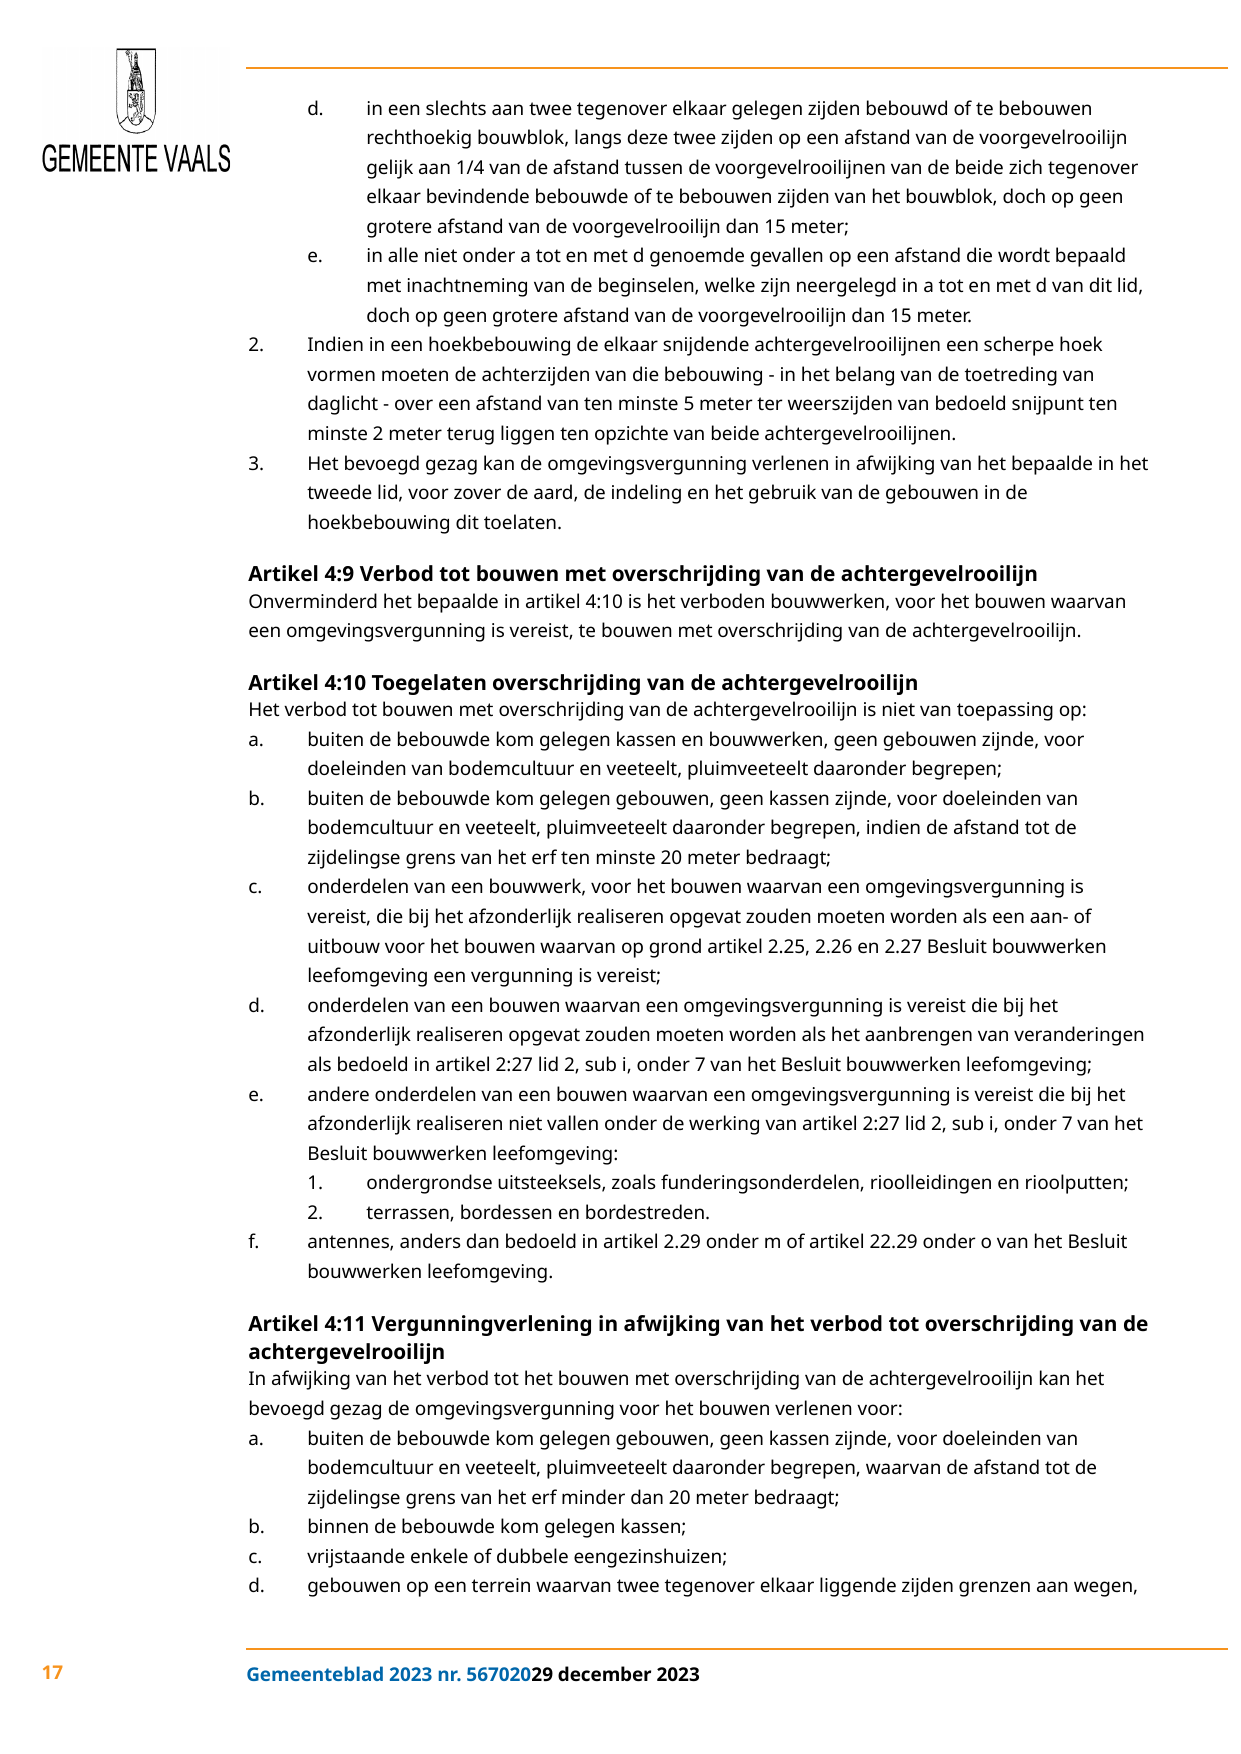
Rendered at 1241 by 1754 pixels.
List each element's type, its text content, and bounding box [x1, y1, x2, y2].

list gebouwen op een terrein waarvan twee tegenover elkaar liggende zijden grenzen aan wegen, [248, 1573, 1152, 1598]
list onderdelen van een bouwen waarvan een omgevingsvergunning is vereist die bij het afzonderlijk realiseren opgevat zouden moeten worden als het aanbrengen van veranderingen als bedoeld in artikel 2:27 lid 2, sub i, onder 7 van het Besluit bouwwerken leefomgeving; [248, 992, 1152, 1077]
text In afwijking van het verbod tot het bouwen met overschrijding van de achtergevelrooilijn kan het bevoegd gezag de omgevingsvergunning voor het bouwen verlenen voor: [248, 1366, 1152, 1421]
picture [41, 47, 231, 172]
list antennes, anders dan bedoeld in artikel 2.29 onder m of artikel 22.29 onder o van het Besluit bouwwerken leefomgeving. [248, 1229, 1152, 1284]
list terrassen, bordessen en bordestreden. [307, 1199, 1152, 1225]
list vrijstaande enkele of dubbele eengezinshuizen; [248, 1543, 1152, 1569]
list Het bevoegd gezag kan de omgevingsvergunning verlenen in afwijking van het bepaalde in het tweede lid, voor zover de aard, de indeling en het gebruik van de gebouwen in de hoekbebouwing dit toelaten. [248, 450, 1152, 535]
list onderdelen van een bouwwerk, voor het bouwen waarvan een omgevingsvergunning is vereist, die bij het afzonderlijk realiseren opgevat zouden moeten worden als een aan- of uitbouw voor het bouwen waarvan op grond artikel 2.25, 2.26 en 2.27 Besluit bouwwerken leefomgeving een vergunning is vereist; [248, 874, 1152, 988]
text Artikel 4:10 Toegelaten overschrijding van de achtergevelrooilijn [248, 668, 1152, 696]
text Artikel 4:11 Vergunningverlening in afwijking van het verbod tot overschrijding van de achtergevelrooilijn [248, 1309, 1152, 1366]
list buiten de bebouwde kom gelegen kassen en bouwwerken, geen gebouwen zijnde, voor doeleinden van bodemcultuur en veeteelt, pluimveeteelt daaronder begrepen; [248, 726, 1152, 781]
text Artikel 4:9 Verbod tot bouwen met overschrijding van de achtergevelrooilijn [248, 559, 1152, 588]
text Onverminderd het bepaalde in artikel 4:10 is het verboden bouwwerken, voor het bouwen waarvan een omgevingsvergunning is vereist, te bouwen met overschrijding van de achtergevelrooilijn. [248, 588, 1152, 643]
list binnen de bebouwde kom gelegen kassen; [248, 1513, 1152, 1539]
list buiten de bebouwde kom gelegen gebouwen, geen kassen zijnde, voor doeleinden van bodemcultuur en veeteelt, pluimveeteelt daaronder begrepen, waarvan de afstand tot de zijdelingse grens van het erf minder dan 20 meter bedraagt; [248, 1425, 1152, 1510]
list buiten de bebouwde kom gelegen gebouwen, geen kassen zijnde, voor doeleinden van bodemcultuur en veeteelt, pluimveeteelt daaronder begrepen, indien de afstand tot de zijdelingse grens van het erf ten minste 20 meter bedraagt; [248, 785, 1152, 870]
text Het verbod tot bouwen met overschrijding van de achtergevelrooilijn is niet van toepassing op: [248, 696, 1152, 722]
list andere onderdelen van een bouwen waarvan een omgevingsvergunning is vereist die bij het afzonderlijk realiseren niet vallen onder de werking van artikel 2:27 lid 2, sub i, onder 7 van het Besluit bouwwerken leefomgeving: [248, 1081, 1152, 1166]
list Indien in een hoekbebouwing de elkaar snijdende achtergevelrooilijnen een scherpe hoek vormen moeten de achterzijden van die bebouwing - in het belang van de toetreding van daglicht - over een afstand van ten minste 5 meter ter weerszijden van bedoeld snijpunt ten minste 2 meter terug liggen ten opzichte van beide achtergevelrooilijnen. [248, 331, 1152, 446]
list in alle niet onder a tot en met d genoemde gevallen op een afstand die wordt bepaald met inachtneming van de beginselen, welke zijn neergelegd in a tot en met d van dit lid, doch op geen grotere afstand van de voorgevelrooilijn dan 15 meter. [307, 243, 1152, 328]
list in een slechts aan twee tegenover elkaar gelegen zijden bebouwd of te bebouwen rechthoekig bouwblok, langs deze twee zijden op een afstand van de voorgevelrooilijn gelijk aan 1/4 van de afstand tussen de voorgevelrooilijnen van de beide zich tegenover elkaar bevindende bebouwde of te bebouwen zijden van het bouwblok, doch op geen grotere afstand van de voorgevelrooilijn dan 15 meter; [307, 95, 1152, 239]
list ondergrondse uitsteeksels, zoals funderingsonderdelen, rioolleidingen en rioolputten; [307, 1169, 1152, 1195]
